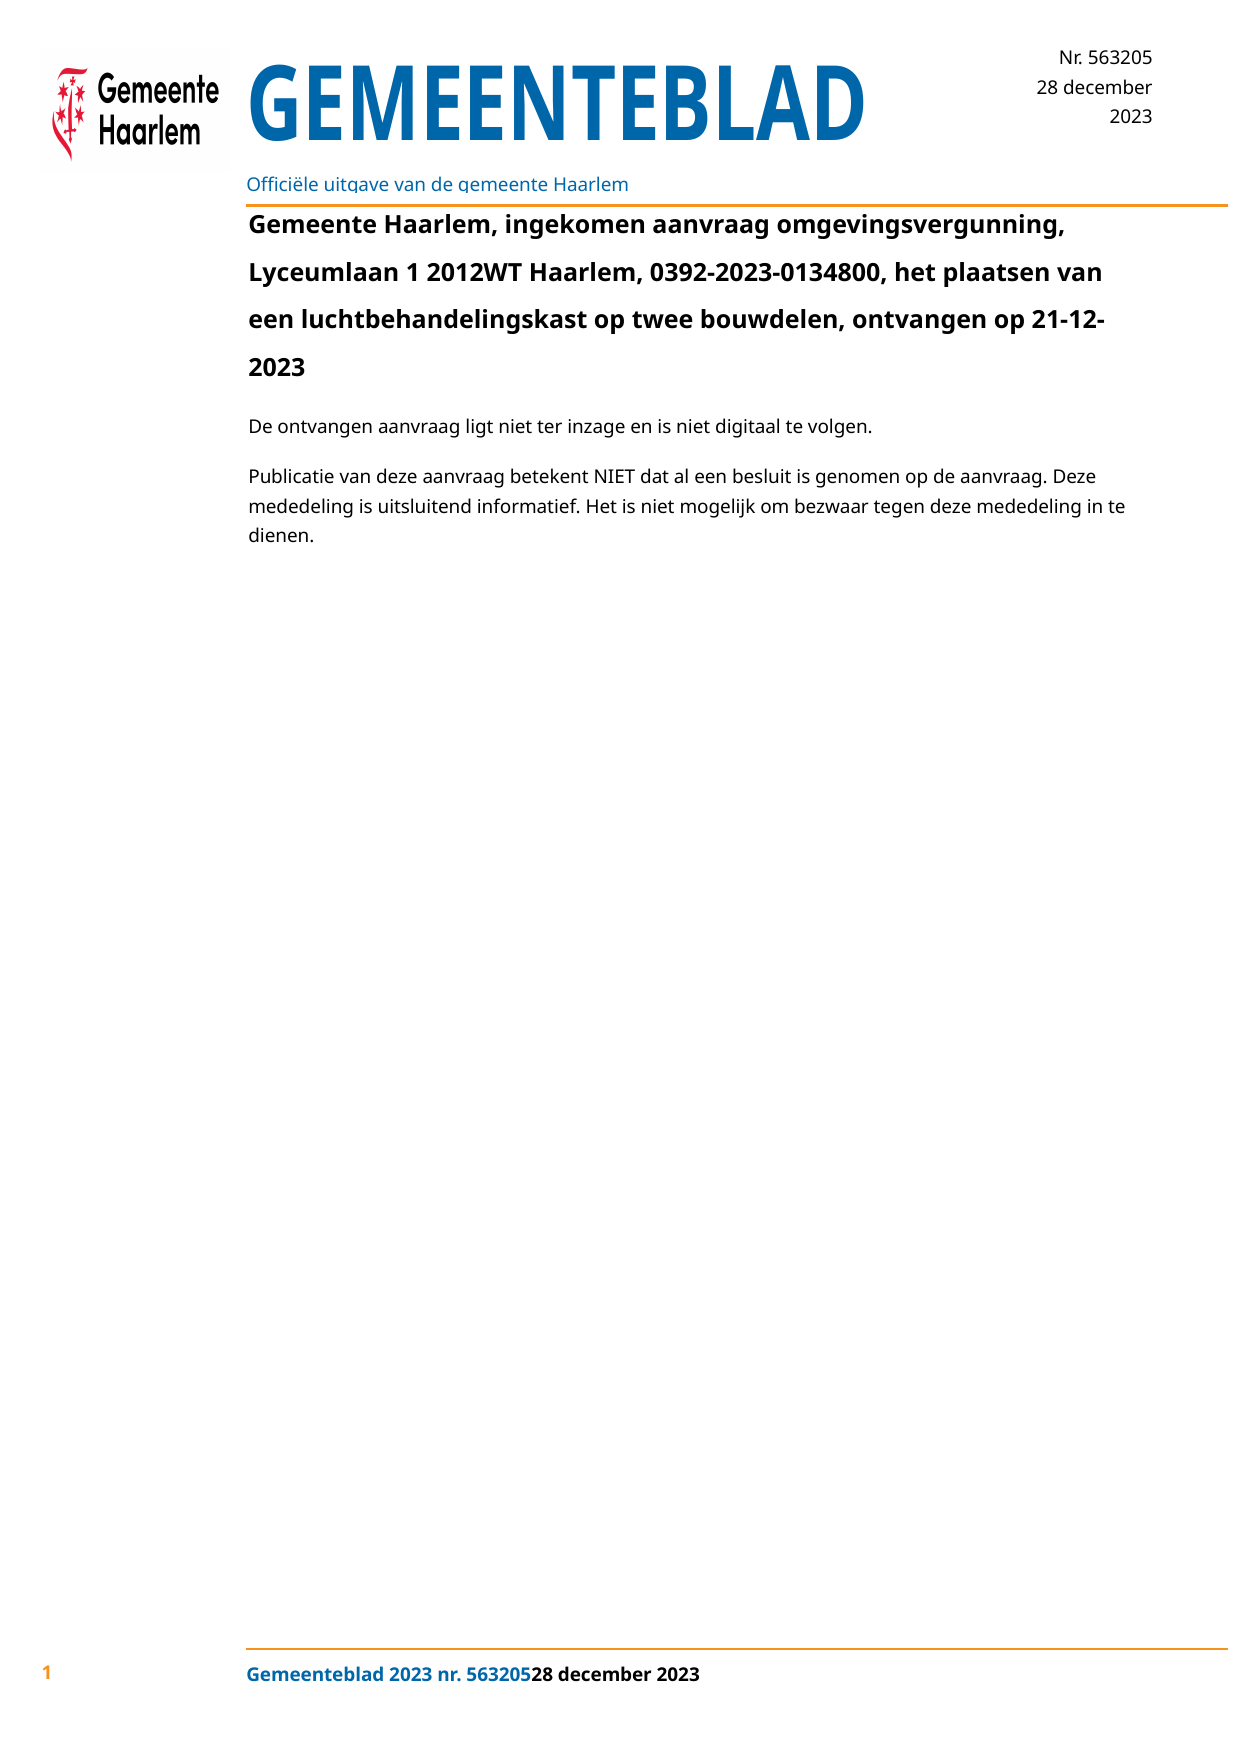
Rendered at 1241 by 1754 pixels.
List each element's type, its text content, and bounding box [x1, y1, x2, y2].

picture [41, 47, 231, 172]
text Publicatie van deze aanvraag betekent NIET dat al een besluit is genomen op de aanvraag. Deze mededeling is uitsluitend informatief. Het is niet mogelijk om bezwaar tegen deze mededeling in te dienen. [248, 463, 1152, 548]
text Gemeente Haarlem, ingekomen aanvraag omgevingsvergunning, Lyceumlaan 1 2012WT Haarlem, 0392-2023-0134800, het plaatsen van een luchtbehandelingskast op twee bouwdelen, ontvangen op 21-12-2023 [248, 207, 1152, 384]
text De ontvangen aanvraag ligt niet ter inzage en is niet digitaal te volgen. [248, 413, 1152, 439]
